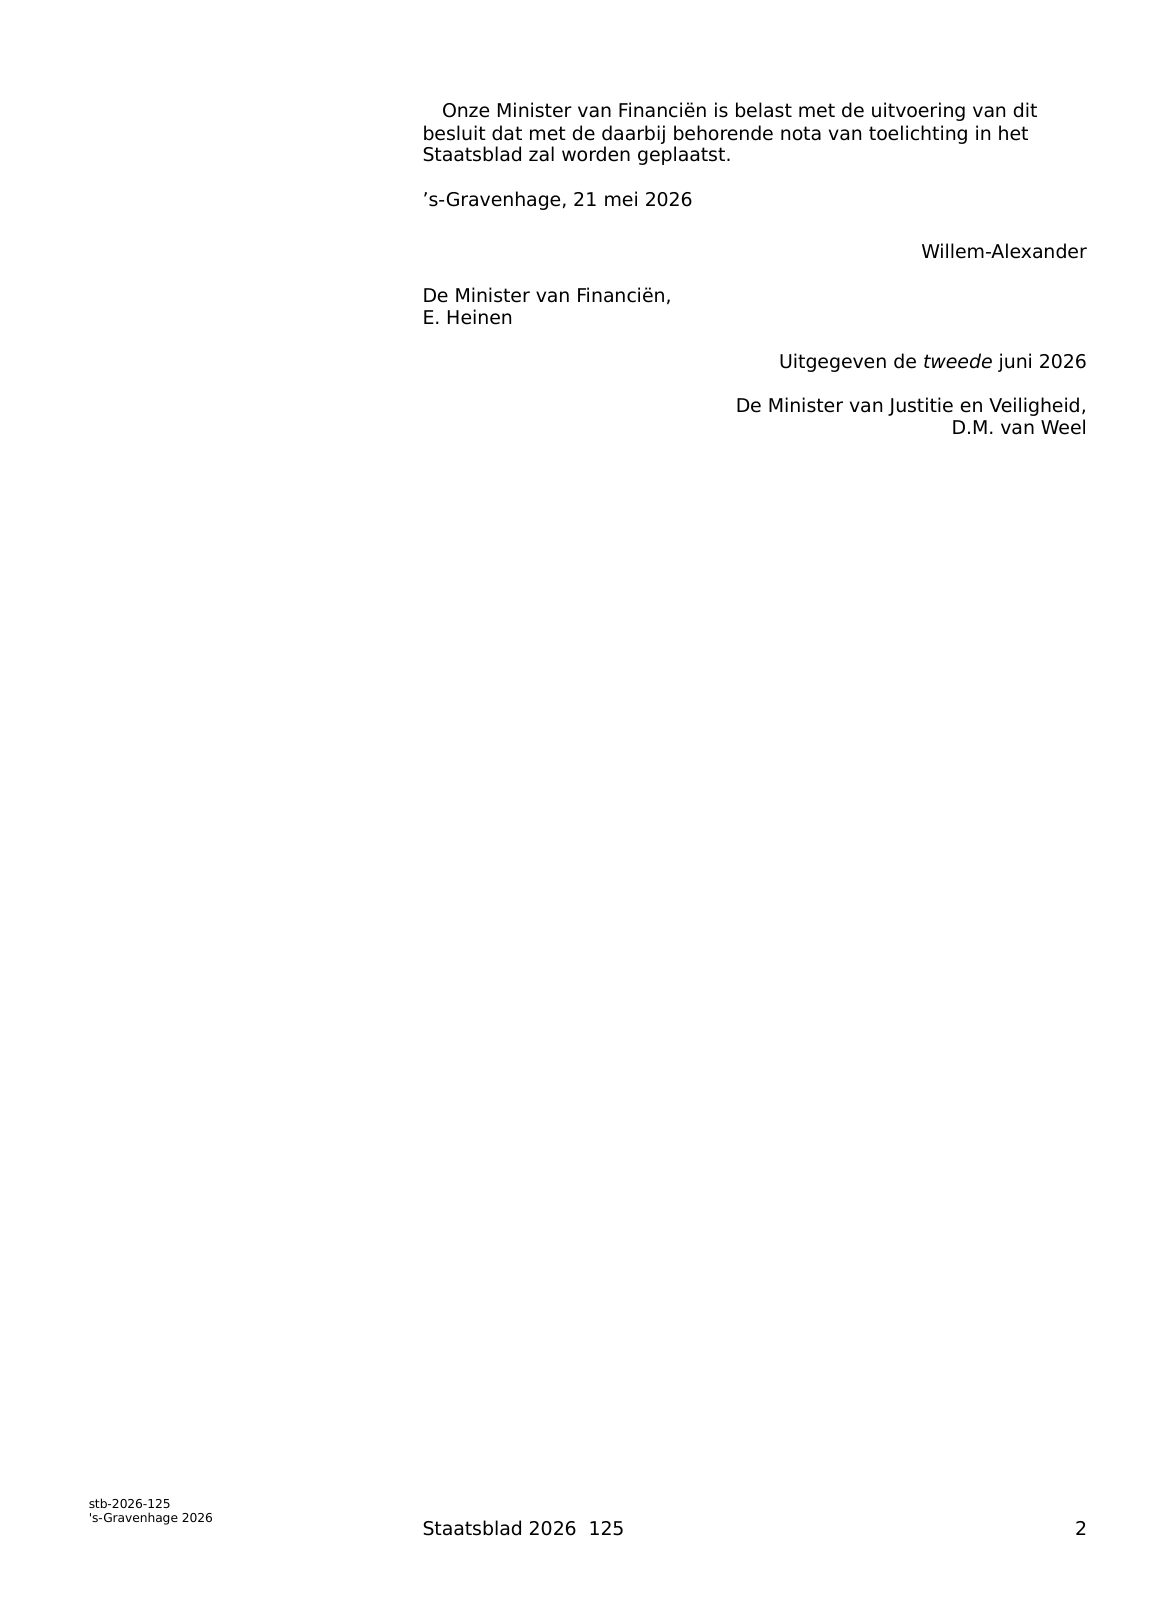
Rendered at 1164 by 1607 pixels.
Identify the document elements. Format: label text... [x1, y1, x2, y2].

text ’s-Gravenhage, 21 mei 2026 [422, 188, 1087, 211]
text De Minister van Financiën, E. Heinen [422, 285, 1087, 329]
text stb-2026-125 [88, 1497, 323, 1511]
text 's-Gravenhage 2026 [88, 1511, 323, 1525]
text De Minister van Justitie en Veiligheid, D.M. van Weel [422, 395, 1087, 439]
text Onze Minister van Financiën is belast met de uitvoering van dit besluit dat met de daarbij behorende nota van toelichting in het Staatsblad zal worden geplaatst. [422, 100, 1087, 166]
text Willem-Alexander [422, 241, 1087, 262]
text Uitgegeven de tweede juni 2026 [422, 351, 1087, 373]
